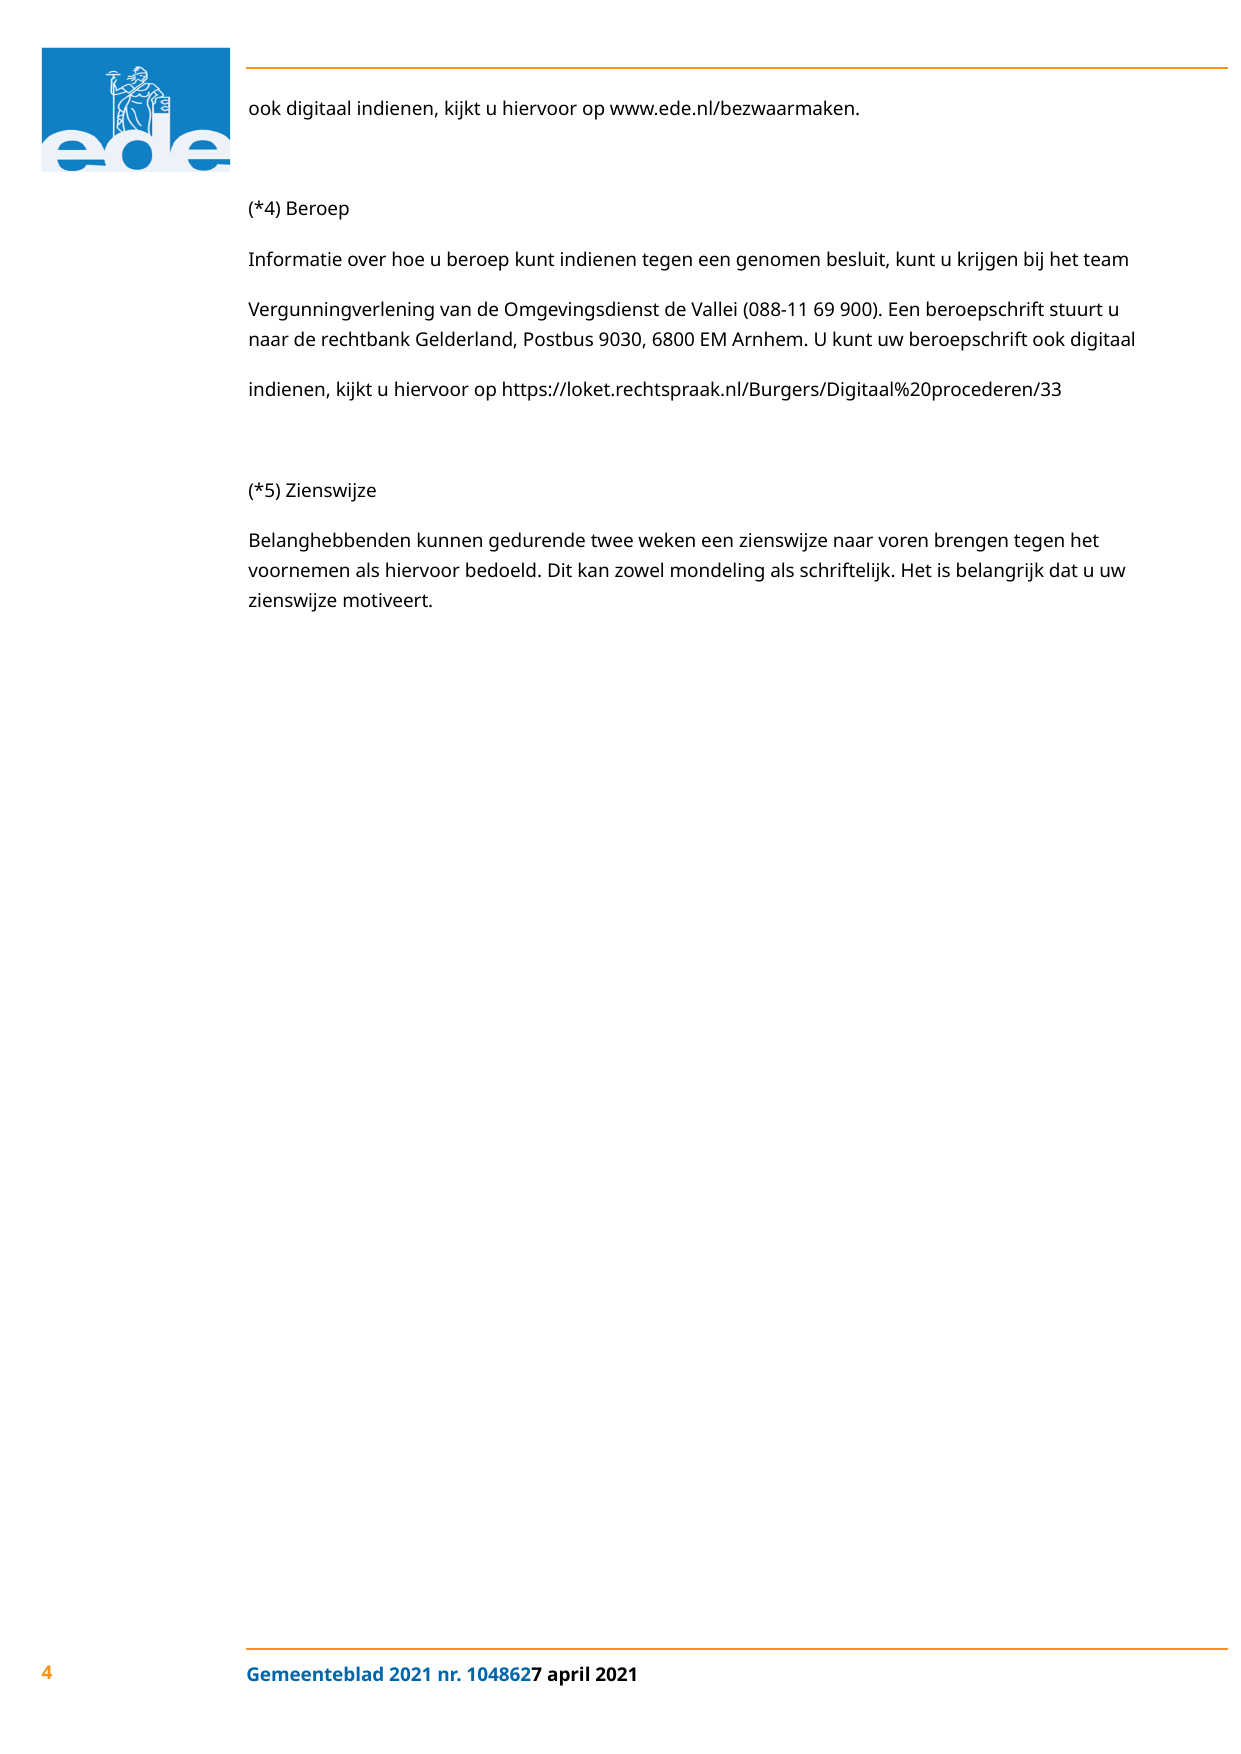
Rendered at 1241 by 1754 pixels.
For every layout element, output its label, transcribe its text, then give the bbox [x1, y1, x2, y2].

picture [41, 47, 231, 172]
text Vergunningverlening van de Omgevingsdienst de Vallei (088-11 69 900). Een beroepschrift stuurt u naar de rechtbank Gelderland, Postbus 9030, 6800 EM Arnhem. U kunt uw beroepschrift ook digitaal [248, 296, 1152, 352]
text Belanghebbenden kunnen gedurende twee weken een zienswijze naar voren brengen tegen het voornemen als hiervoor bedoeld. Dit kan zowel mondeling als schriftelijk. Het is belangrijk dat u uw zienswijze motiveert. [248, 528, 1152, 613]
text Informatie over hoe u beroep kunt indienen tegen een genomen besluit, kunt u krijgen bij het team [248, 246, 1152, 272]
text (*4) Beroep [248, 196, 1152, 221]
text ook digitaal indienen, kijkt u hiervoor op www.ede.nl/bezwaarmaken. [248, 95, 1152, 121]
text (*5) Zienswijze [248, 477, 1152, 503]
text indienen, kijkt u hiervoor op https://loket.rechtspraak.nl/Burgers/Digitaal%20procederen/33 [248, 376, 1152, 402]
